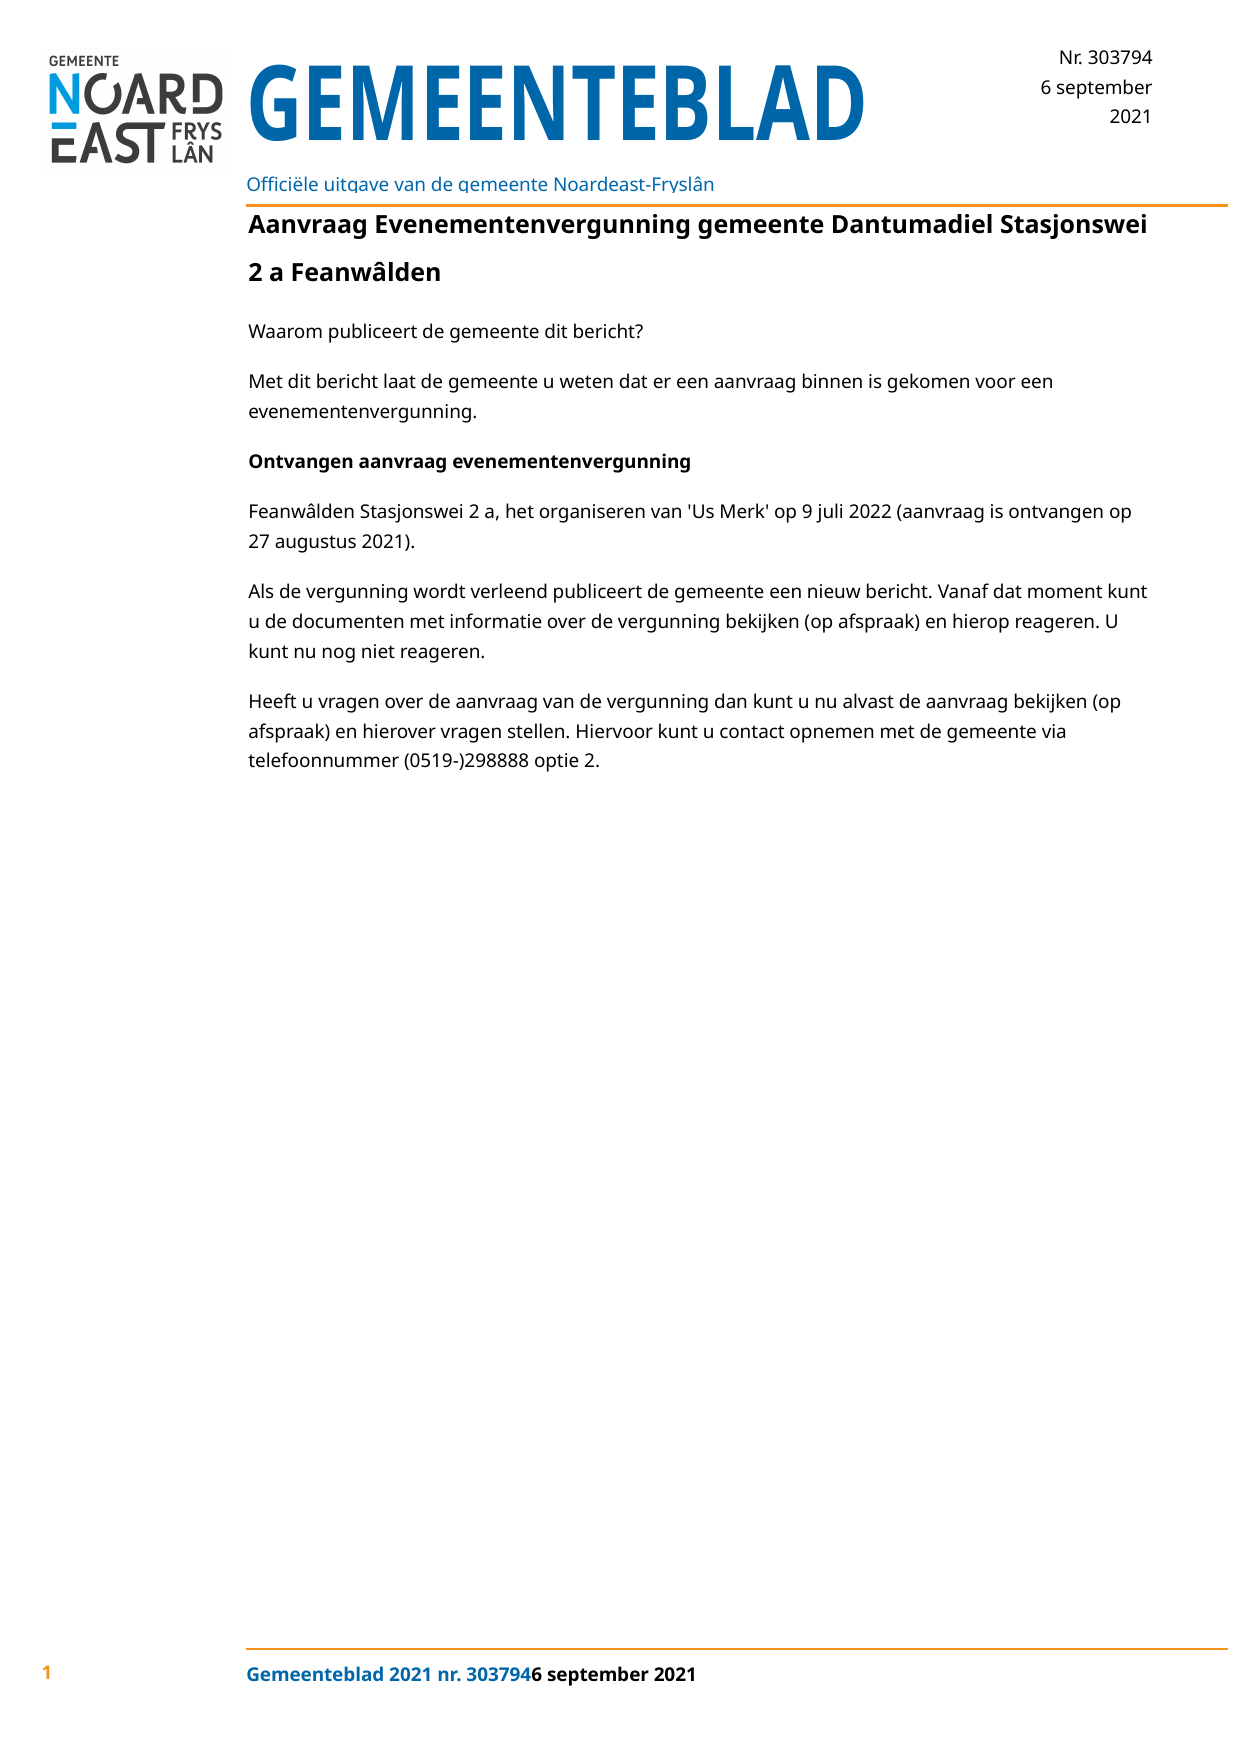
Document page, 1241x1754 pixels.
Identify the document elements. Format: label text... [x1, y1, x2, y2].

text Aanvraag Evenementenvergunning gemeente Dantumadiel Stasjonswei 2 a Feanwâlden [248, 207, 1152, 288]
text Als de vergunning wordt verleend publiceert de gemeente een nieuw bericht. Vanaf dat moment kunt u de documenten met informatie over de vergunning bekijken (op afspraak) en hierop reageren. U kunt nu nog niet reageren. [248, 579, 1152, 664]
text Ontvangen aanvraag evenementenvergunning [248, 448, 1152, 474]
text Waarom publiceert de gemeente dit bericht? [248, 318, 1152, 344]
text Feanwâlden Stasjonswei 2 a, het organiseren van 'Us Merk' op 9 juli 2022 (aanvraag is ontvangen op 27 augustus 2021). [248, 499, 1152, 554]
text Met dit bericht laat de gemeente u weten dat er een aanvraag binnen is gekomen voor een evenementenvergunning. [248, 368, 1152, 424]
text Heeft u vragen over de aanvraag van de vergunning dan kunt u nu alvast de aanvraag bekijken (op afspraak) en hierover vragen stellen. Hiervoor kunt u contact opnemen met de gemeente via telefoonnummer (0519-)298888 optie 2. [248, 688, 1152, 773]
picture [41, 47, 231, 172]
